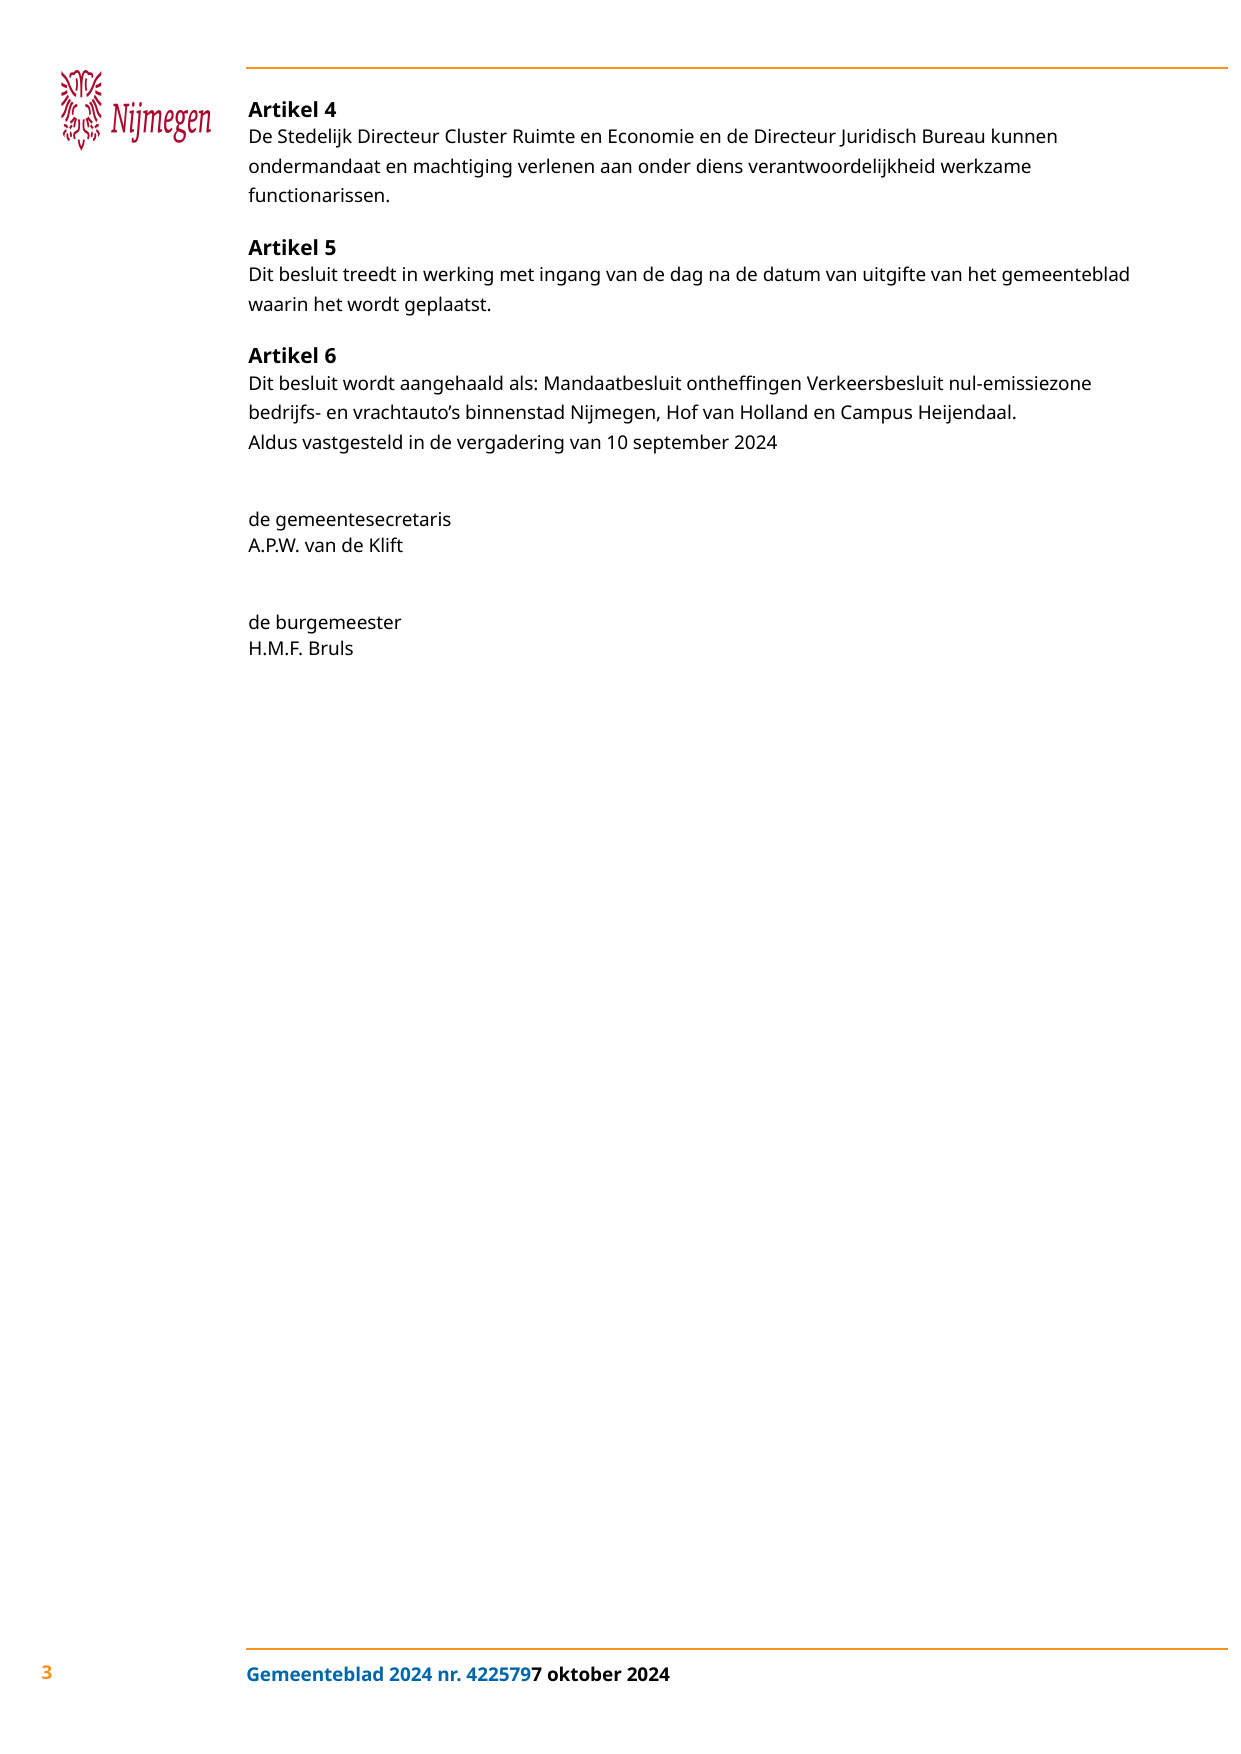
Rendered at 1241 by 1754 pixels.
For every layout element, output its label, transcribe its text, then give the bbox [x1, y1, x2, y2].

text H.M.F. Bruls [248, 635, 1152, 660]
text de burgemeester [248, 609, 1152, 635]
text De Stedelijk Directeur Cluster Ruimte en Economie en de Directeur Juridisch Bureau kunnen ondermandaat en machtiging verlenen aan onder diens verantwoordelijkheid werkzame functionarissen. [248, 123, 1152, 208]
text Artikel 5 [248, 233, 1152, 261]
picture [41, 47, 231, 172]
text Artikel 6 [248, 341, 1152, 370]
text Artikel 4 [248, 95, 1152, 123]
text de gemeentesecretaris [248, 506, 1152, 532]
text Dit besluit wordt aangehaald als: Mandaatbesluit ontheffingen Verkeersbesluit nul-emissiezone bedrijfs- en vrachtauto’s binnenstad Nijmegen, Hof van Holland en Campus Heijendaal. [248, 370, 1152, 425]
text A.P.W. van de Klift [248, 532, 1152, 557]
text Aldus vastgesteld in de vergadering van 10 september 2024 [248, 429, 1152, 454]
text Dit besluit treedt in werking met ingang van de dag na de datum van uitgifte van het gemeenteblad waarin het wordt geplaatst. [248, 261, 1152, 317]
